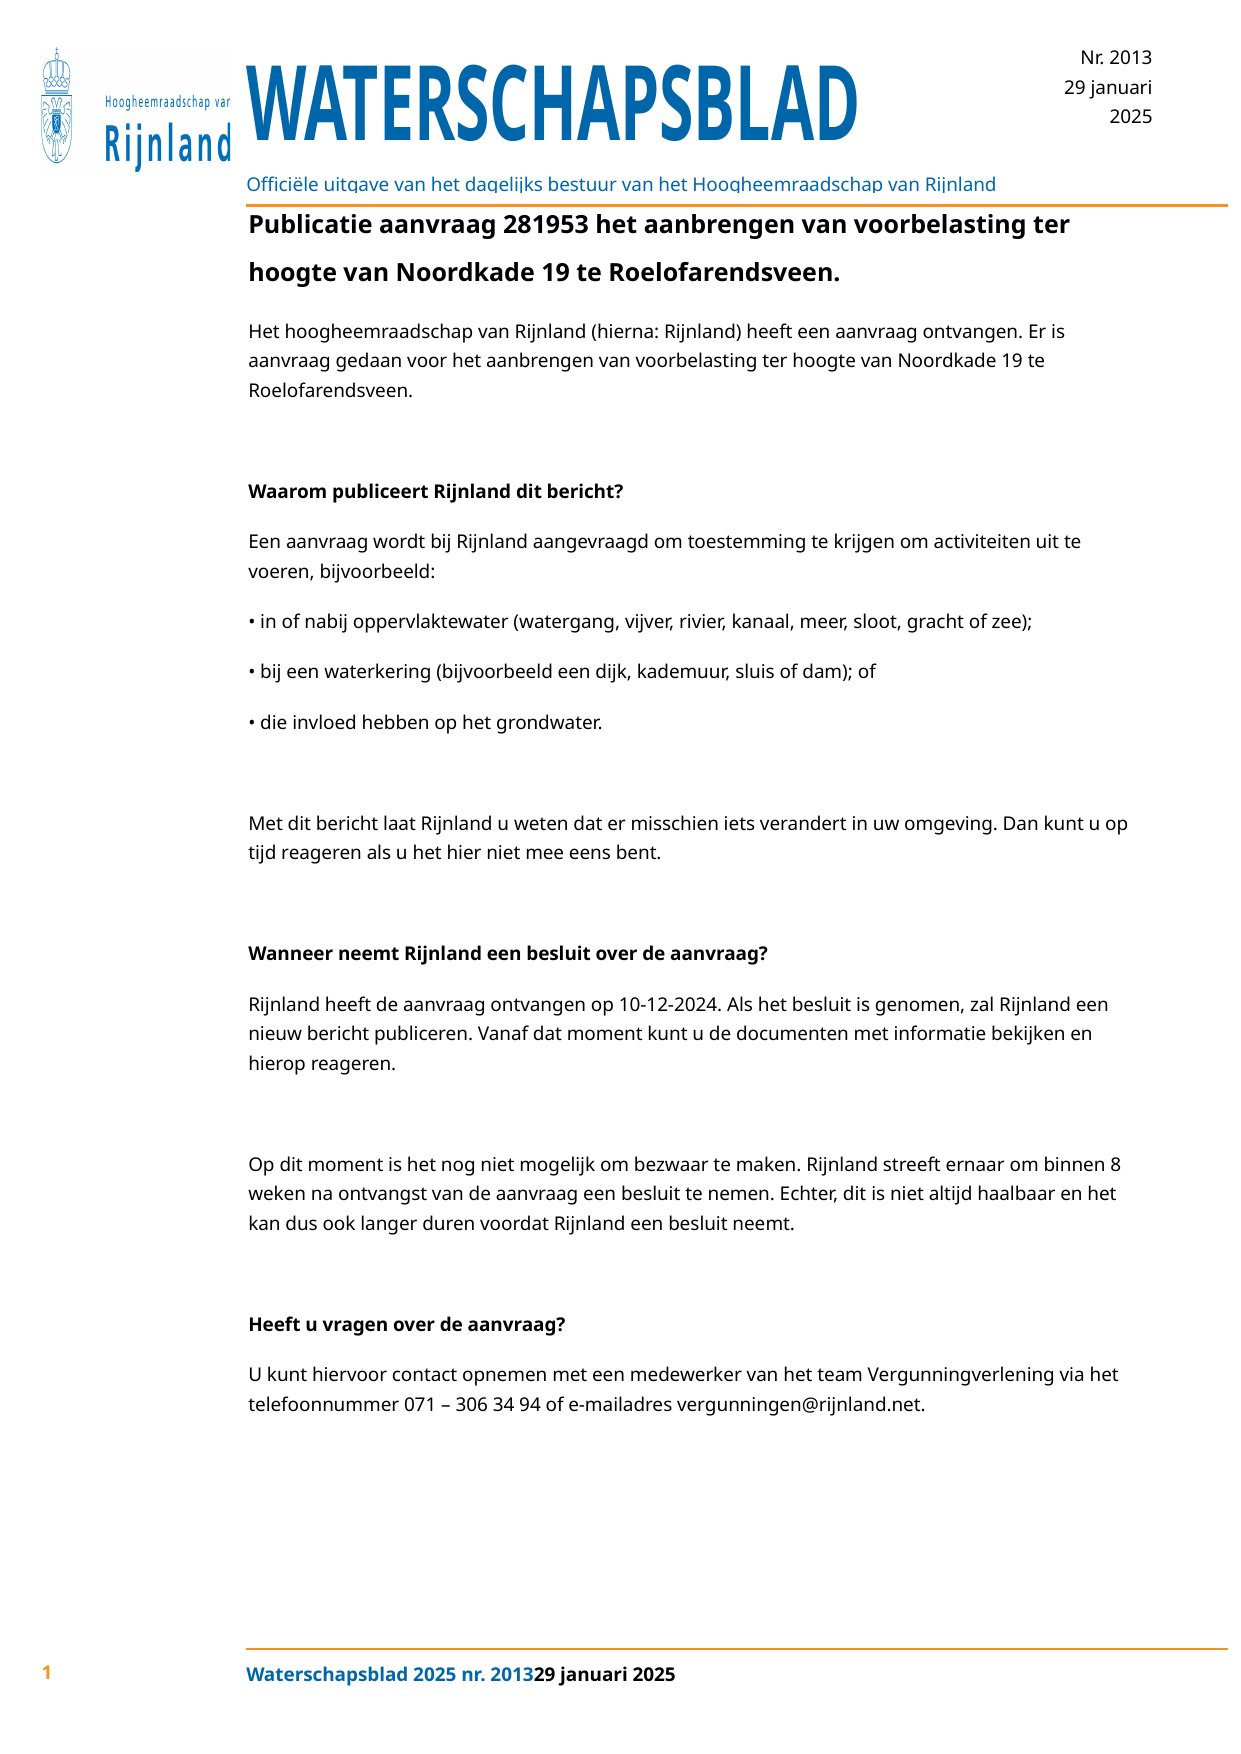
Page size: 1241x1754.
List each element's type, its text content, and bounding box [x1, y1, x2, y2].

text Met dit bericht laat Rijnland u weten dat er misschien iets verandert in uw omgeving. Dan kunt u op tijd reageren als u het hier niet mee eens bent. [248, 810, 1152, 865]
text • in of nabij oppervlaktewater (watergang, vijver, rivier, kanaal, meer, sloot, gracht of zee); [248, 608, 1152, 634]
text Een aanvraag wordt bij Rijnland aangevraagd om toestemming te krijgen om activiteiten uit te voeren, bijvoorbeeld: [248, 528, 1152, 584]
text U kunt hiervoor contact opnemen met een medewerker van het team Vergunningverlening via het telefoonnummer 071 – 306 34 94 of e-mailadres vergunningen@rijnland.net. [248, 1361, 1152, 1417]
text Waarom publiceert Rijnland dit bericht? [248, 478, 1152, 504]
text • bij een waterkering (bijvoorbeeld een dijk, kademuur, sluis of dam); of [248, 659, 1152, 684]
text Het hoogheemraadschap van Rijnland (hierna: Rijnland) heeft een aanvraag ontvangen. Er is aanvraag gedaan voor het aanbrengen van voorbelasting ter hoogte van Noordkade 19 te Roelofarendsveen. [248, 318, 1152, 403]
text Op dit moment is het nog niet mogelijk om bezwaar te maken. Rijnland streeft ernaar om binnen 8 weken na ontvangst van de aanvraag een besluit te nemen. Echter, dit is niet altijd haalbaar en het kan dus ook langer duren voordat Rijnland een besluit neemt. [248, 1151, 1152, 1236]
text Wanneer neemt Rijnland een besluit over de aanvraag? [248, 940, 1152, 966]
text Heeft u vragen over de aanvraag? [248, 1311, 1152, 1337]
text • die invloed hebben op het grondwater. [248, 709, 1152, 735]
text Publicatie aanvraag 281953 het aanbrengen van voorbelasting ter hoogte van Noordkade 19 te Roelofarendsveen. [248, 207, 1152, 288]
text Rijnland heeft de aanvraag ontvangen op 10-12-2024. Als het besluit is genomen, zal Rijnland een nieuw bericht publiceren. Vanaf dat moment kunt u de documenten met informatie bekijken en hierop reageren. [248, 991, 1152, 1076]
picture [41, 47, 231, 172]
